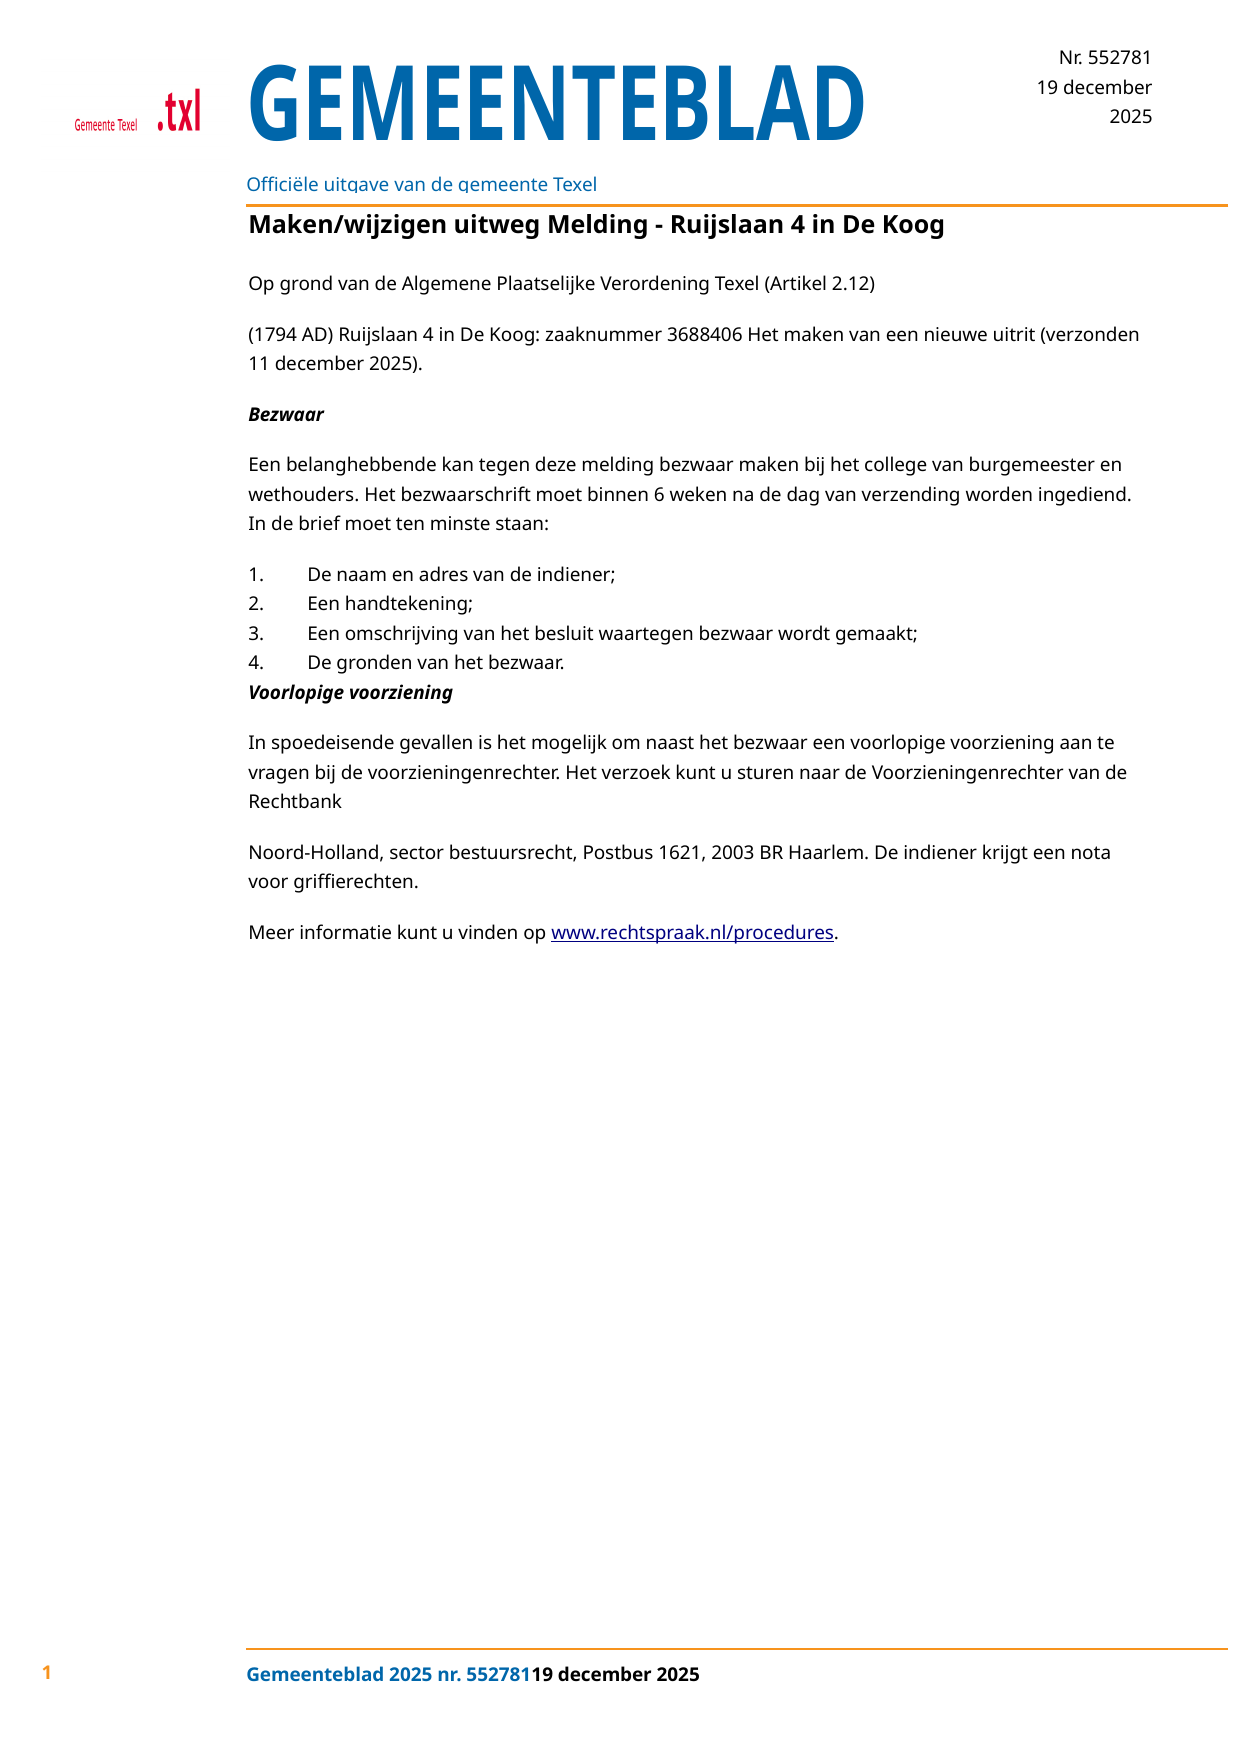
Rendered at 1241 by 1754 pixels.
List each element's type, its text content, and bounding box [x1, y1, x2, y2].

text Voorlopige voorziening [248, 679, 1152, 705]
list Een handtekening; [248, 590, 1152, 616]
text Maken/wijzigen uitweg Melding - Ruijslaan 4 in De Koog [248, 207, 1152, 241]
text Noord-Holland, sector bestuursrecht, Postbus 1621, 2003 BR Haarlem. De indiener krijgt een nota voor griffierechten. [248, 839, 1152, 894]
picture [41, 47, 231, 172]
list De naam en adres van de indiener; [248, 561, 1152, 586]
text Meer informatie kunt u vinden op www.rechtspraak.nl/procedures. [248, 919, 1152, 945]
list De gronden van het bezwaar. [248, 649, 1152, 675]
text Een belanghebbende kan tegen deze melding bezwaar maken bij het college van burgemeester en wethouders. Het bezwaarschrift moet binnen 6 weken na de dag van verzending worden ingediend. In de brief moet ten minste staan: [248, 451, 1152, 536]
list Een omschrijving van het besluit waartegen bezwaar wordt gemaakt; [248, 620, 1152, 646]
text Bezwaar [248, 401, 1152, 426]
text Op grond van de Algemene Plaatselijke Verordening Texel (Artikel 2.12) [248, 270, 1152, 296]
text (1794 AD) Ruijslaan 4 in De Koog: zaaknummer 3688406 Het maken van een nieuwe uitrit (verzonden 11 december 2025). [248, 321, 1152, 376]
text In spoedeisende gevallen is het mogelijk om naast het bezwaar een voorlopige voorziening aan te vragen bij de voorzieningenrechter. Het verzoek kunt u sturen naar de Voorzieningenrechter van de Rechtbank [248, 729, 1152, 814]
